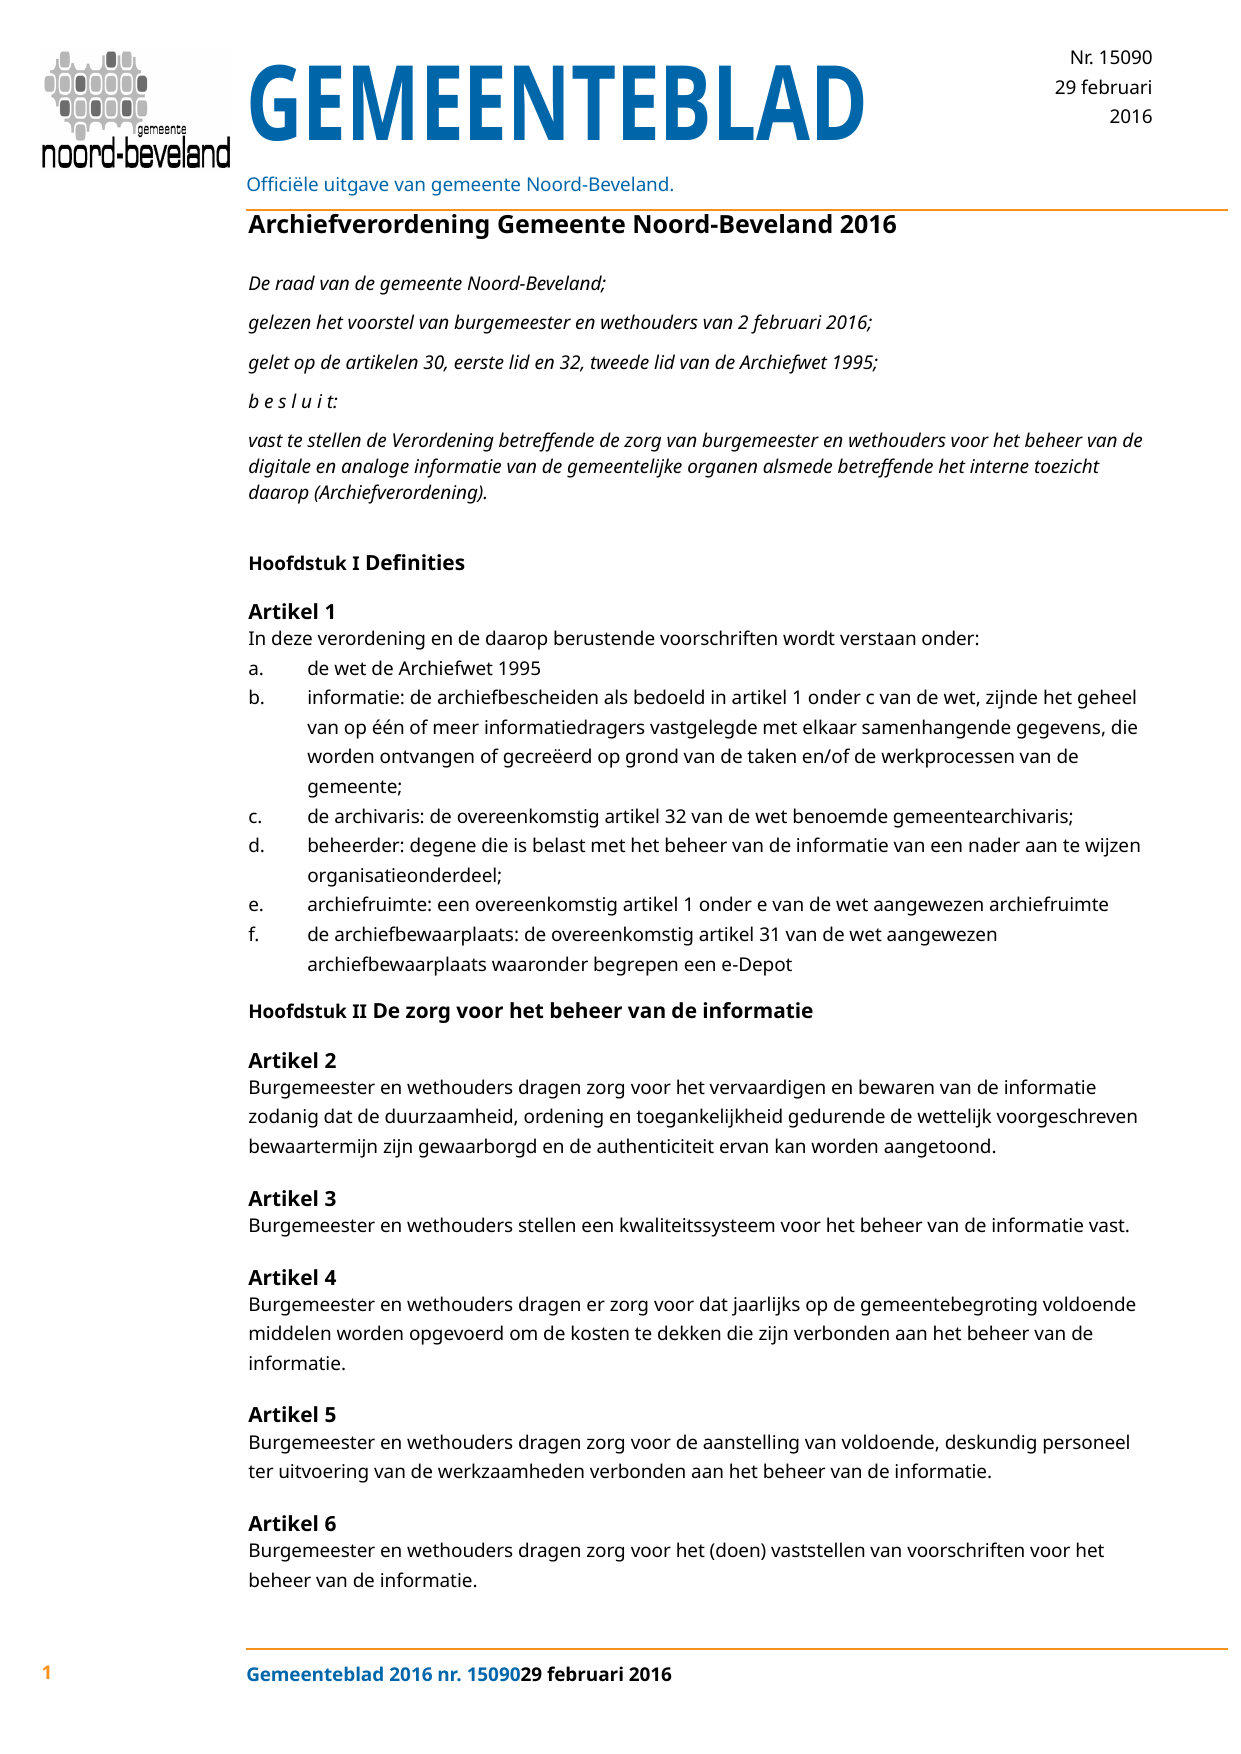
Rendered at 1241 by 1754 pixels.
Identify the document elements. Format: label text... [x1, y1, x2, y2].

text gelet op de artikelen 30, eerste lid en 32, tweede lid van de Archiefwet 1995; [248, 349, 1152, 374]
text Archiefverordening Gemeente Noord-Beveland 2016 [248, 211, 1152, 241]
text gelezen het voorstel van burgemeester en wethouders van 2 februari 2016; [248, 309, 1152, 335]
text Artikel 1 [248, 597, 1152, 625]
text Artikel 6 [248, 1509, 1152, 1537]
list de archiefbewaarplaats: de overeenkomstig artikel 31 van de wet aangewezen archiefbewaarplaats waaronder begrepen een e-Depot [248, 921, 1152, 977]
text Hoofdstuk I Definities [248, 548, 1152, 576]
text In deze verordening en de daarop berustende voorschriften wordt verstaan onder: [248, 625, 1152, 651]
list de wet de Archiefwet 1995 [248, 655, 1152, 681]
text Burgemeester en wethouders stellen een kwaliteitssysteem voor het beheer van de informatie vast. [248, 1212, 1152, 1238]
text Hoofdstuk II De zorg voor het beheer van de informatie [248, 996, 1152, 1025]
text vast te stellen de Verordening betreffende de zorg van burgemeester en wethouders voor het beheer van de digitale en analoge informatie van de gemeentelijke organen alsmede betreffende het interne toezicht daarop (Archiefverordening). [248, 427, 1152, 504]
text Artikel 5 [248, 1401, 1152, 1429]
list beheerder: degene die is belast met het beheer van de informatie van een nader aan te wijzen organisatieonderdeel; [248, 832, 1152, 888]
list de archivaris: de overeenkomstig artikel 32 van de wet benoemde gemeentearchivaris; [248, 803, 1152, 829]
text Artikel 2 [248, 1046, 1152, 1074]
text Artikel 3 [248, 1184, 1152, 1212]
text De raad van de gemeente Noord-Beveland; [248, 270, 1152, 296]
text Burgemeester en wethouders dragen zorg voor het vervaardigen en bewaren van de informatie zodanig dat de duurzaamheid, ordening en toegankelijkheid gedurende de wettelijk voorgeschreven bewaartermijn zijn gewaarborgd en de authenticiteit ervan kan worden aangetoond. [248, 1074, 1152, 1159]
text Burgemeester en wethouders dragen er zorg voor dat jaarlijks op de gemeentebegroting voldoende middelen worden opgevoerd om de kosten te dekken die zijn verbonden aan het beheer van de informatie. [248, 1291, 1152, 1376]
text Burgemeester en wethouders dragen zorg voor de aanstelling van voldoende, deskundig personeel ter uitvoering van de werkzaamheden verbonden aan het beheer van de informatie. [248, 1429, 1152, 1484]
picture [41, 47, 231, 172]
list informatie: de archiefbescheiden als bedoeld in artikel 1 onder c van de wet, zijnde het geheel van op één of meer informatiedragers vastgelegde met elkaar samenhangende gegevens, die worden ontvangen of gecreëerd op grond van de taken en/of de werkprocessen van de gemeente; [248, 684, 1152, 799]
list archiefruimte: een overeenkomstig artikel 1 onder e van de wet aangewezen archiefruimte [248, 892, 1152, 917]
text b e s l u i t: [248, 388, 1152, 414]
text Burgemeester en wethouders dragen zorg voor het (doen) vaststellen van voorschriften voor het beheer van de informatie. [248, 1537, 1152, 1593]
text Artikel 4 [248, 1263, 1152, 1291]
